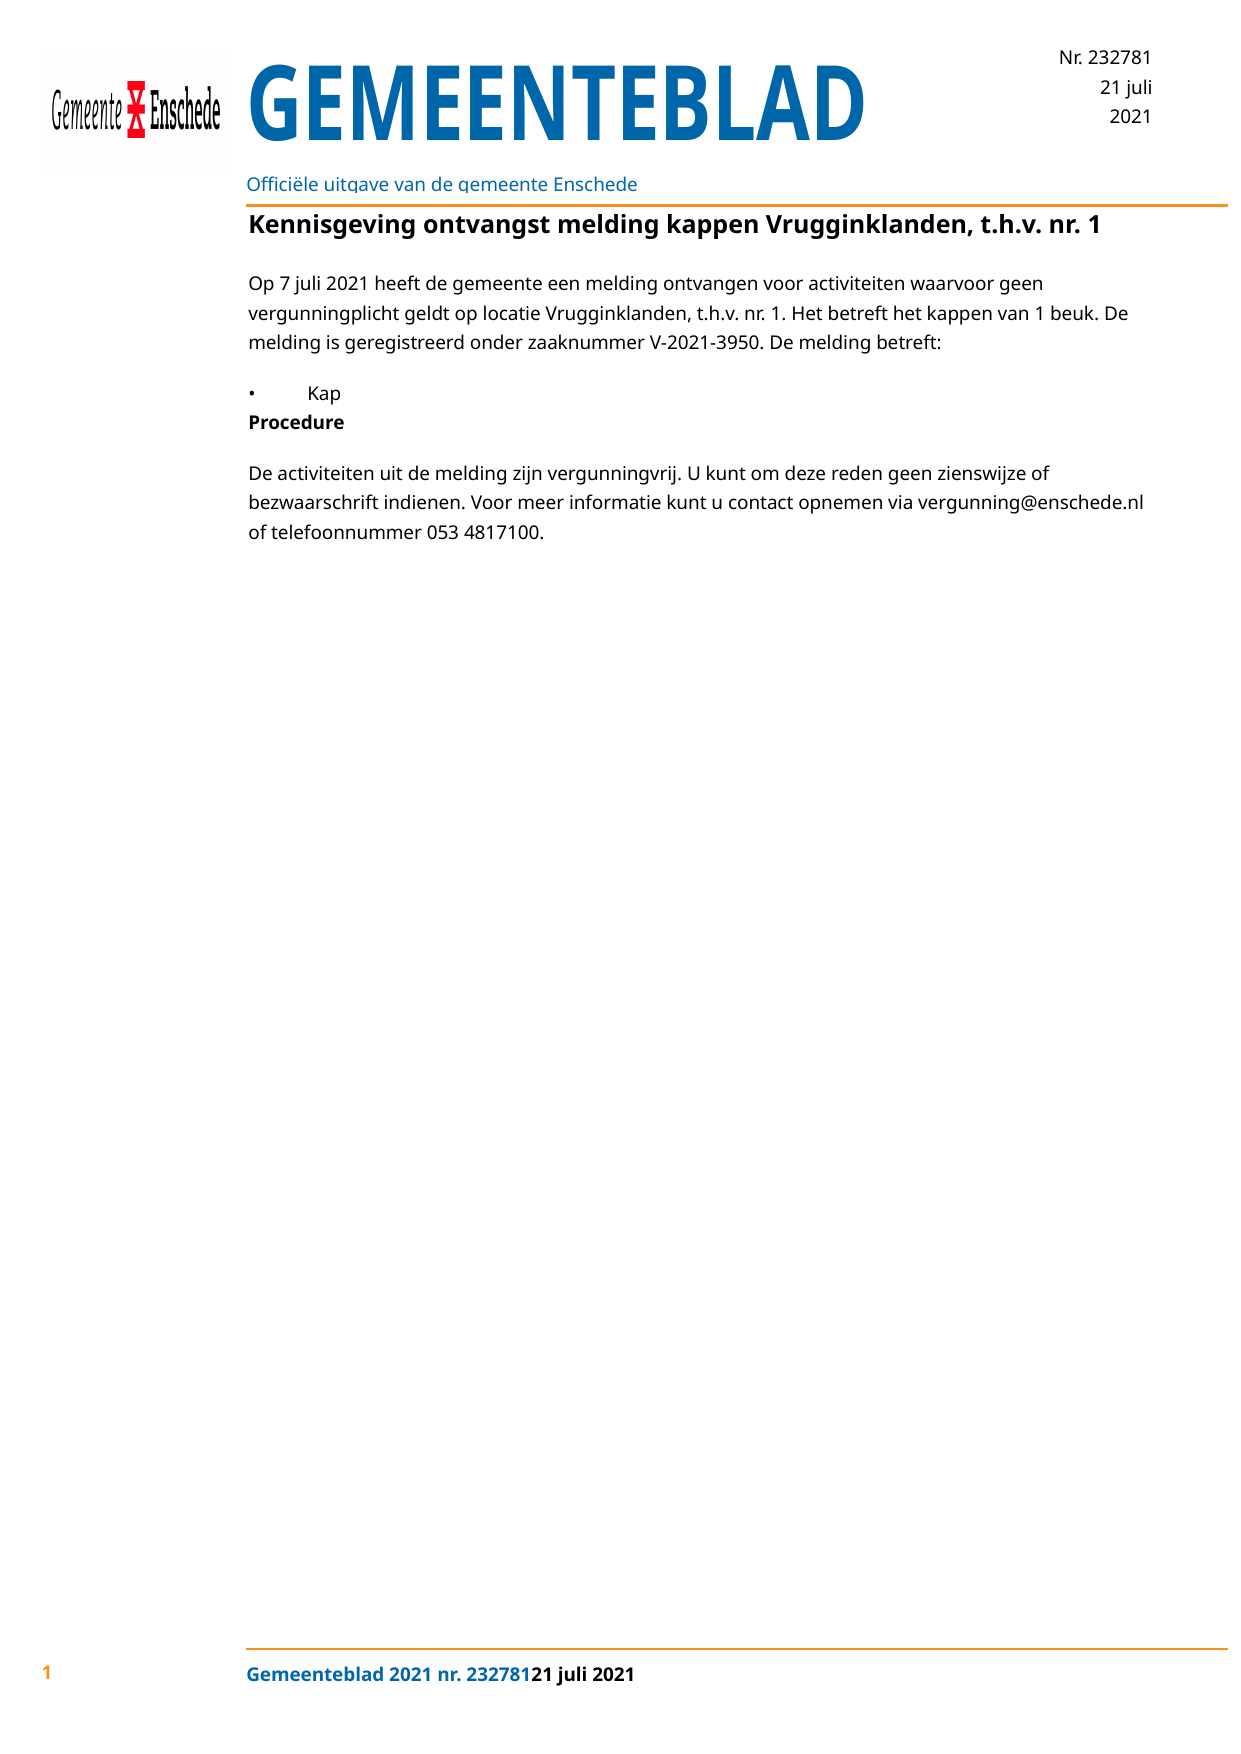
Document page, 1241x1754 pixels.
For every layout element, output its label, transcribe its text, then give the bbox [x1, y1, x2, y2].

text Procedure [248, 409, 1152, 435]
text De activiteiten uit de melding zijn vergunningvrij. U kunt om deze reden geen zienswijze of bezwaarschrift indienen. Voor meer informatie kunt u contact opnemen via vergunning@enschede.nl of telefoonnummer 053 4817100. [248, 460, 1152, 545]
list Kap [248, 380, 1152, 406]
text Op 7 juli 2021 heeft de gemeente een melding ontvangen voor activiteiten waarvoor geen vergunningplicht geldt op locatie Vrugginklanden, t.h.v. nr. 1. Het betreft het kappen van 1 beuk. De melding is geregistreerd onder zaaknummer V-2021-3950. De melding betreft: [248, 270, 1152, 355]
text Kennisgeving ontvangst melding kappen Vrugginklanden, t.h.v. nr. 1 [248, 207, 1152, 241]
picture [41, 47, 231, 172]
